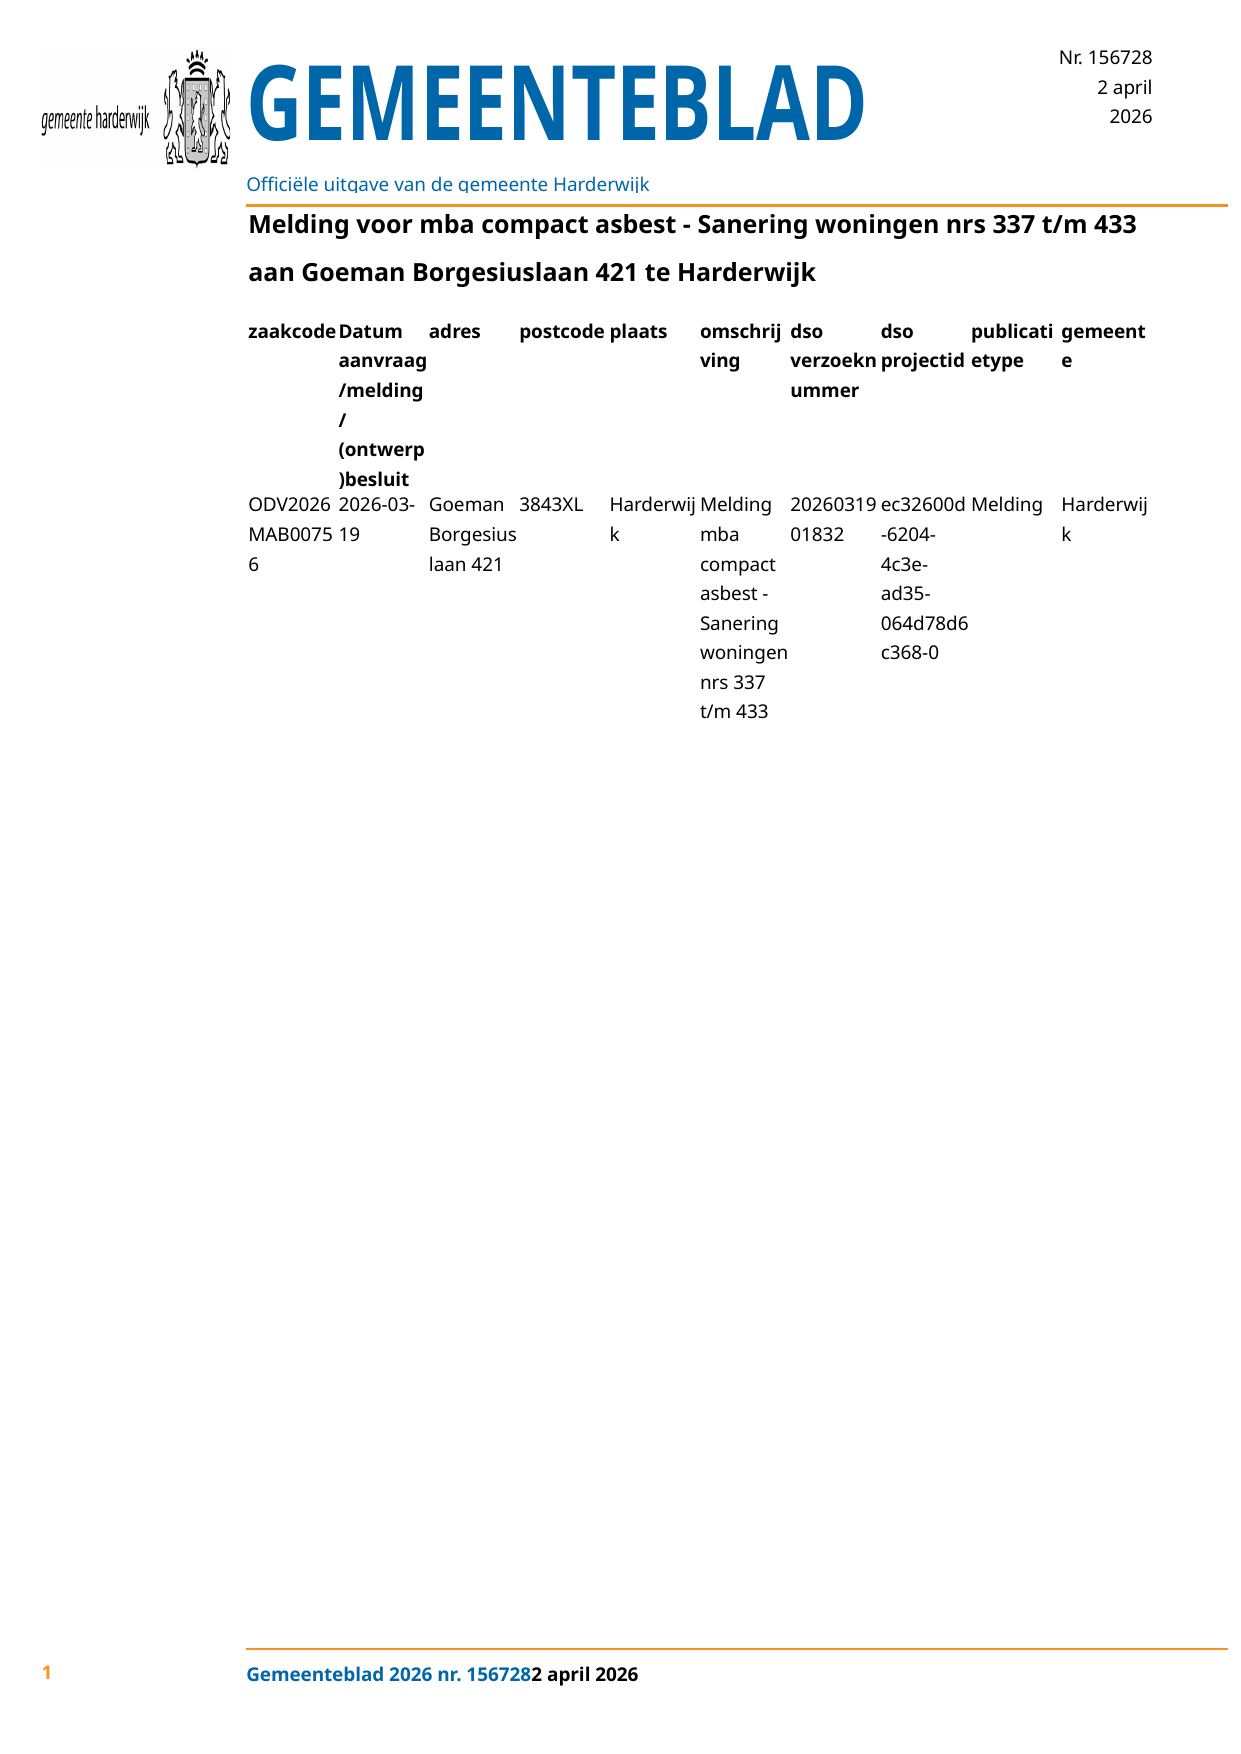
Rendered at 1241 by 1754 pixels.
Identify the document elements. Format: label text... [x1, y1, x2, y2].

table_cell Goeman Borgesiuslaan 421 [429, 492, 519, 724]
table_cell ODV2026MAB00756 [248, 492, 338, 724]
table_header publicatietype [971, 318, 1061, 492]
table_header zaakcode [248, 318, 338, 492]
table_cell Melding [971, 492, 1061, 724]
table_cell 2026031901832 [790, 492, 881, 724]
table_header gemeente [1061, 318, 1152, 492]
text Melding voor mba compact asbest - Sanering woningen nrs 337 t/m 433 aan Goeman Borgesiuslaan 421 te Harderwijk [248, 207, 1152, 288]
table_header omschrijving [700, 318, 790, 492]
table_header postcode [519, 318, 609, 492]
table_cell Melding mba compact asbest - Sanering woningen nrs 337 t/m 433 [700, 492, 790, 724]
picture [41, 47, 231, 172]
table_cell 3843XL [519, 492, 609, 724]
table_header dso verzoeknummer [790, 318, 881, 492]
table_cell Harderwijk [609, 492, 700, 724]
table_cell ec32600d-6204-4c3e-ad35-064d78d6c368-0 [881, 492, 971, 724]
table_header Datum aanvraag /melding/ (ontwerp)besluit [338, 318, 429, 492]
table_cell Harderwijk [1061, 492, 1152, 724]
table_header dso projectid [881, 318, 971, 492]
table_header plaats [609, 318, 700, 492]
table_cell 2026-03-19 [338, 492, 429, 724]
table_header adres [429, 318, 519, 492]
